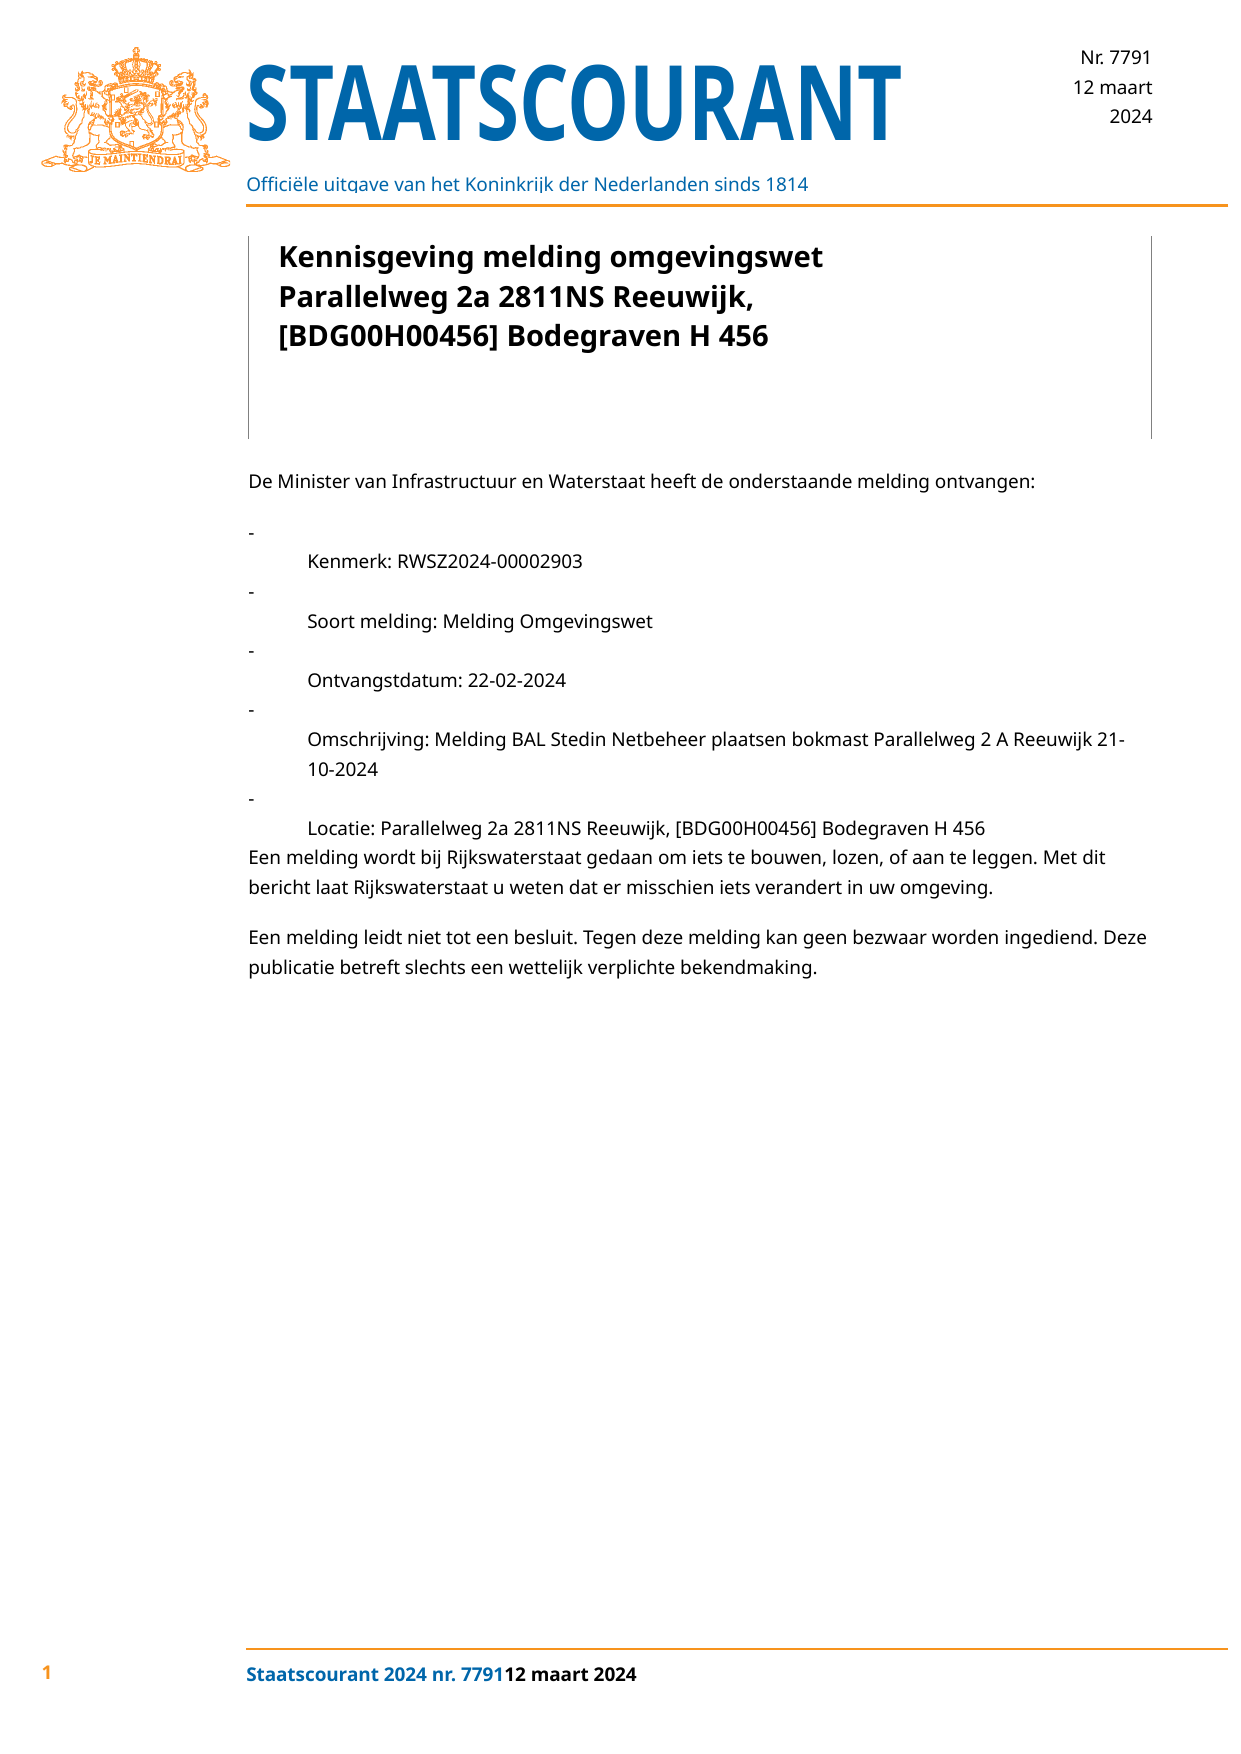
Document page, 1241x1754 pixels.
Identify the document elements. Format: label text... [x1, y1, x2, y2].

table_header [850, 414, 1151, 439]
picture [41, 47, 231, 172]
list Kenmerk: RWSZ2024-00002903 [248, 549, 1152, 574]
list Ontvangstdatum: 22-02-2024 [248, 667, 1152, 693]
table_header [1090, 236, 1151, 413]
table_header [850, 236, 912, 413]
list Soort melding: Melding Omgevingswet [248, 608, 1152, 633]
list Locatie: Parallelweg 2a 2811NS Reeuwijk, [BDG00H00456] Bodegraven H 456 [248, 815, 1152, 841]
text Een melding leidt niet tot een besluit. Tegen deze melding kan geen bezwaar worden ingediend. Deze publicatie betreft slechts een wettelijk verplichte bekendmaking. [248, 924, 1152, 980]
list Omschrijving: Melding BAL Stedin Netbeheer plaatsen bokmast Parallelweg 2 A Reeuwijk 21-10-2024 [248, 726, 1152, 781]
text De Minister van Infrastructuur en Waterstaat heeft de onderstaande melding ontvangen: [248, 469, 1152, 494]
text Een melding wordt bij Rijkswaterstaat gedaan om iets te bouwen, lozen, of aan te leggen. Met dit bericht laat Rijkswaterstaat u weten dat er misschien iets verandert in uw omgeving. [248, 844, 1152, 900]
table_header Kennisgeving melding omgevingswet Parallelweg 2a 2811NS Reeuwijk, [BDG00H00456] Bodegraven H 456 [249, 236, 850, 439]
picture [912, 236, 1090, 414]
